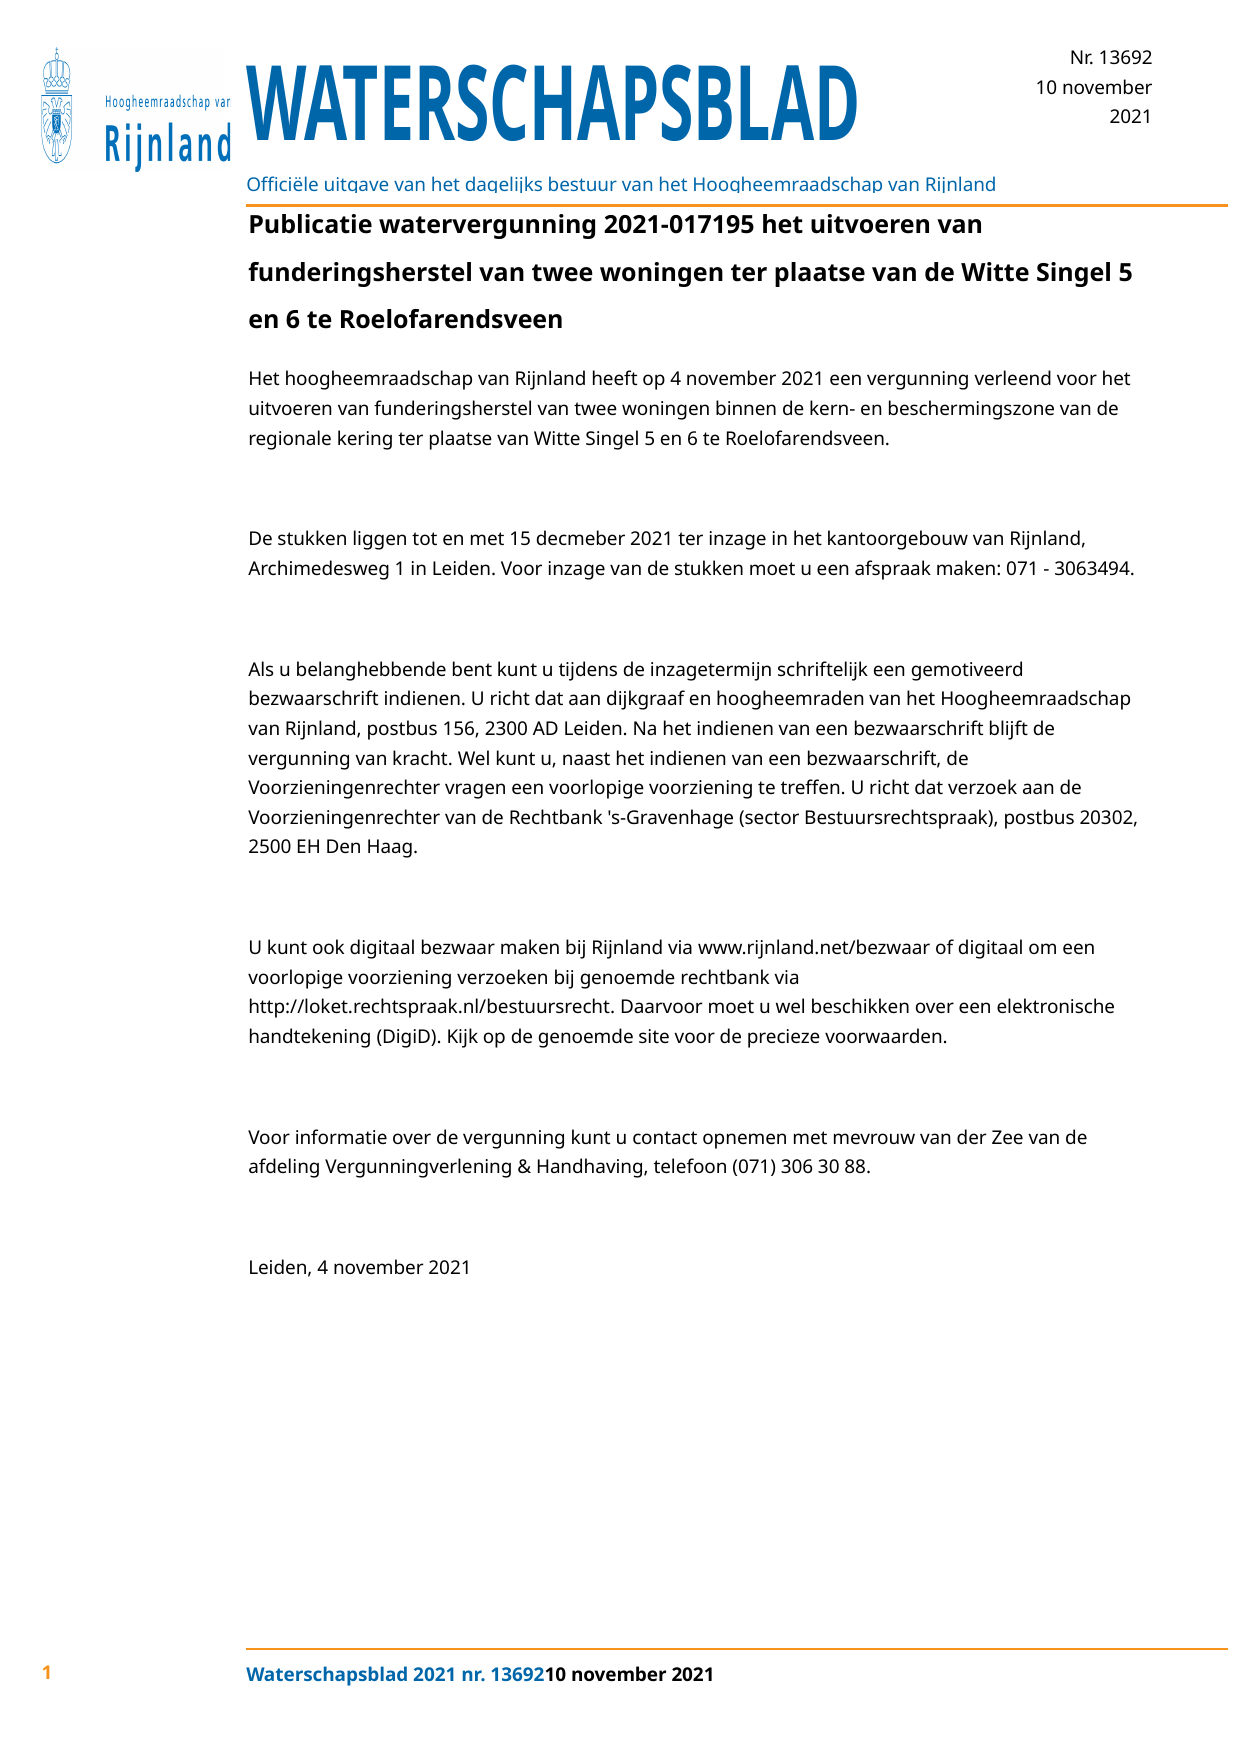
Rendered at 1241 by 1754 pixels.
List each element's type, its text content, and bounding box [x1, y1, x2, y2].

picture [41, 47, 231, 172]
text Leiden, 4 november 2021 [248, 1254, 1152, 1280]
text De stukken liggen tot en met 15 decmeber 2021 ter inzage in het kantoorgebouw van Rijnland, Archimedesweg 1 in Leiden. Voor inzage van de stukken moet u een afspraak maken: 071 - 3063494. [248, 526, 1152, 581]
text Als u belanghebbende bent kunt u tijdens de inzagetermijn schriftelijk een gemotiveerd bezwaarschrift indienen. U richt dat aan dijkgraaf en hoogheemraden van het Hoogheemraadschap van Rijnland, postbus 156, 2300 AD Leiden. Na het indienen van een bezwaarschrift blijft de vergunning van kracht. Wel kunt u, naast het indienen van een bezwaarschrift, de Voorzieningenrechter vragen een voorlopige voorziening te treffen. U richt dat verzoek aan de Voorzieningenrechter van de Rechtbank 's-Gravenhage (sector Bestuursrechtspraak), postbus 20302, 2500 EH Den Haag. [248, 656, 1152, 859]
text Het hoogheemraadschap van Rijnland heeft op 4 november 2021 een vergunning verleend voor het uitvoeren van funderingsherstel van twee woningen binnen de kern- en beschermingszone van de regionale kering ter plaatse van Witte Singel 5 en 6 te Roelofarendsveen. [248, 366, 1152, 450]
text Voor informatie over de vergunning kunt u contact opnemen met mevrouw van der Zee van de afdeling Vergunningverlening & Handhaving, telefoon (071) 306 30 88. [248, 1124, 1152, 1179]
text Publicatie watervergunning 2021-017195 het uitvoeren van funderingsherstel van twee woningen ter plaatse van de Witte Singel 5 en 6 te Roelofarendsveen [248, 207, 1152, 336]
text U kunt ook digitaal bezwaar maken bij Rijnland via www.rijnland.net/bezwaar of digitaal om een voorlopige voorziening verzoeken bij genoemde rechtbank via http://loket.rechtspraak.nl/bestuursrecht. Daarvoor moet u wel beschikken over een elektronische handtekening (DigiD). Kijk op de genoemde site voor de precieze voorwaarden. [248, 934, 1152, 1049]
